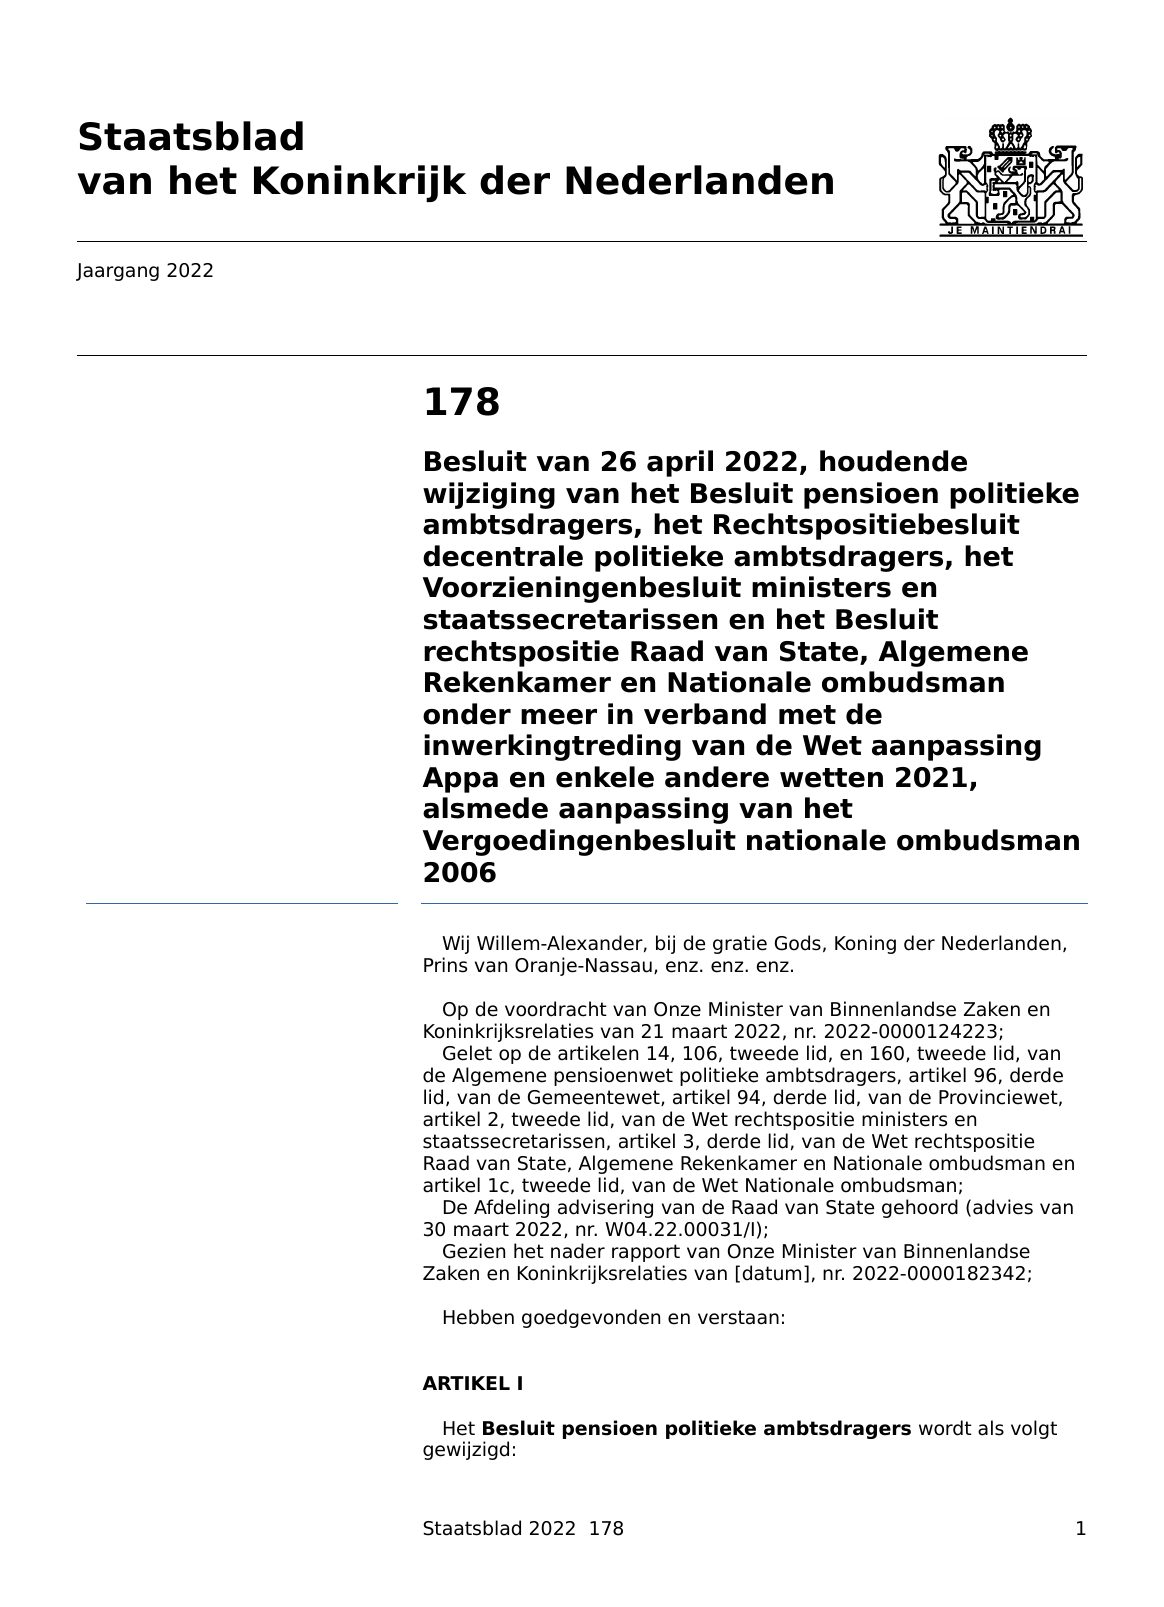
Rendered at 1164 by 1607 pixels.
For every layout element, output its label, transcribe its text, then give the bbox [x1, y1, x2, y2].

subtitle 178 [422, 381, 1087, 424]
text Gelet op de artikelen 14, 106, tweede lid, en 160, tweede lid, van de Algemene pensioenwet politieke ambtsdragers, artikel 96, derde lid, van de Gemeentewet, artikel 94, derde lid, van de Provinciewet, artikel 2, tweede lid, van de Wet rechtspositie ministers en staatssecretarissen, artikel 3, derde lid, van de Wet rechtspositie Raad van State, Algemene Rekenkamer en Nationale ombudsman en artikel 1c, tweede lid, van de Wet Nationale ombudsman; [422, 1043, 1087, 1197]
text Op de voordracht van Onze Minister van Binnenlandse Zaken en Koninkrijksrelaties van 21 maart 2022, nr. 2022-0000124223; [422, 999, 1087, 1043]
table_cell Jaargang 2022 [77, 242, 1087, 355]
text Gezien het nader rapport van Onze Minister van Binnenlandse Zaken en Koninkrijksrelaties van [datum], nr. 2022-0000182342; [422, 1241, 1087, 1285]
picture [936, 115, 1087, 240]
text Hebben goedgevonden en verstaan: [422, 1307, 1087, 1329]
text Wij Willem-Alexander, bij de gratie Gods, Koning der Nederlanden, Prins van Oranje-Nassau, enz. enz. enz. [422, 933, 1087, 977]
text Het Besluit pensioen politieke ambtsdragers wordt als volgt gewijzigd: [422, 1417, 1087, 1461]
table_header [886, 100, 1087, 241]
text De Afdeling advisering van de Raad van State gehoord (advies van 30 maart 2022, nr. W04.22.00031/I); [422, 1197, 1087, 1241]
table_header Staatsblad van het Koninkrijk der Nederlanden [77, 100, 886, 241]
subtitle ARTIKEL I [422, 1373, 1087, 1395]
text Besluit van 26 april 2022, houdende wijziging van het Besluit pensioen politieke ambtsdragers, het Rechtspositiebesluit decentrale politieke ambtsdragers, het Voorzieningenbesluit ministers en staatssecretarissen en het Besluit rechtspositie Raad van State, Algemene Rekenkamer en Nationale ombudsman onder meer in verband met de inwerkingtreding van de Wet aanpassing Appa en enkele andere wetten 2021, alsmede aanpassing van het Vergoedingenbesluit nationale ombudsman 2006 [422, 447, 1087, 888]
